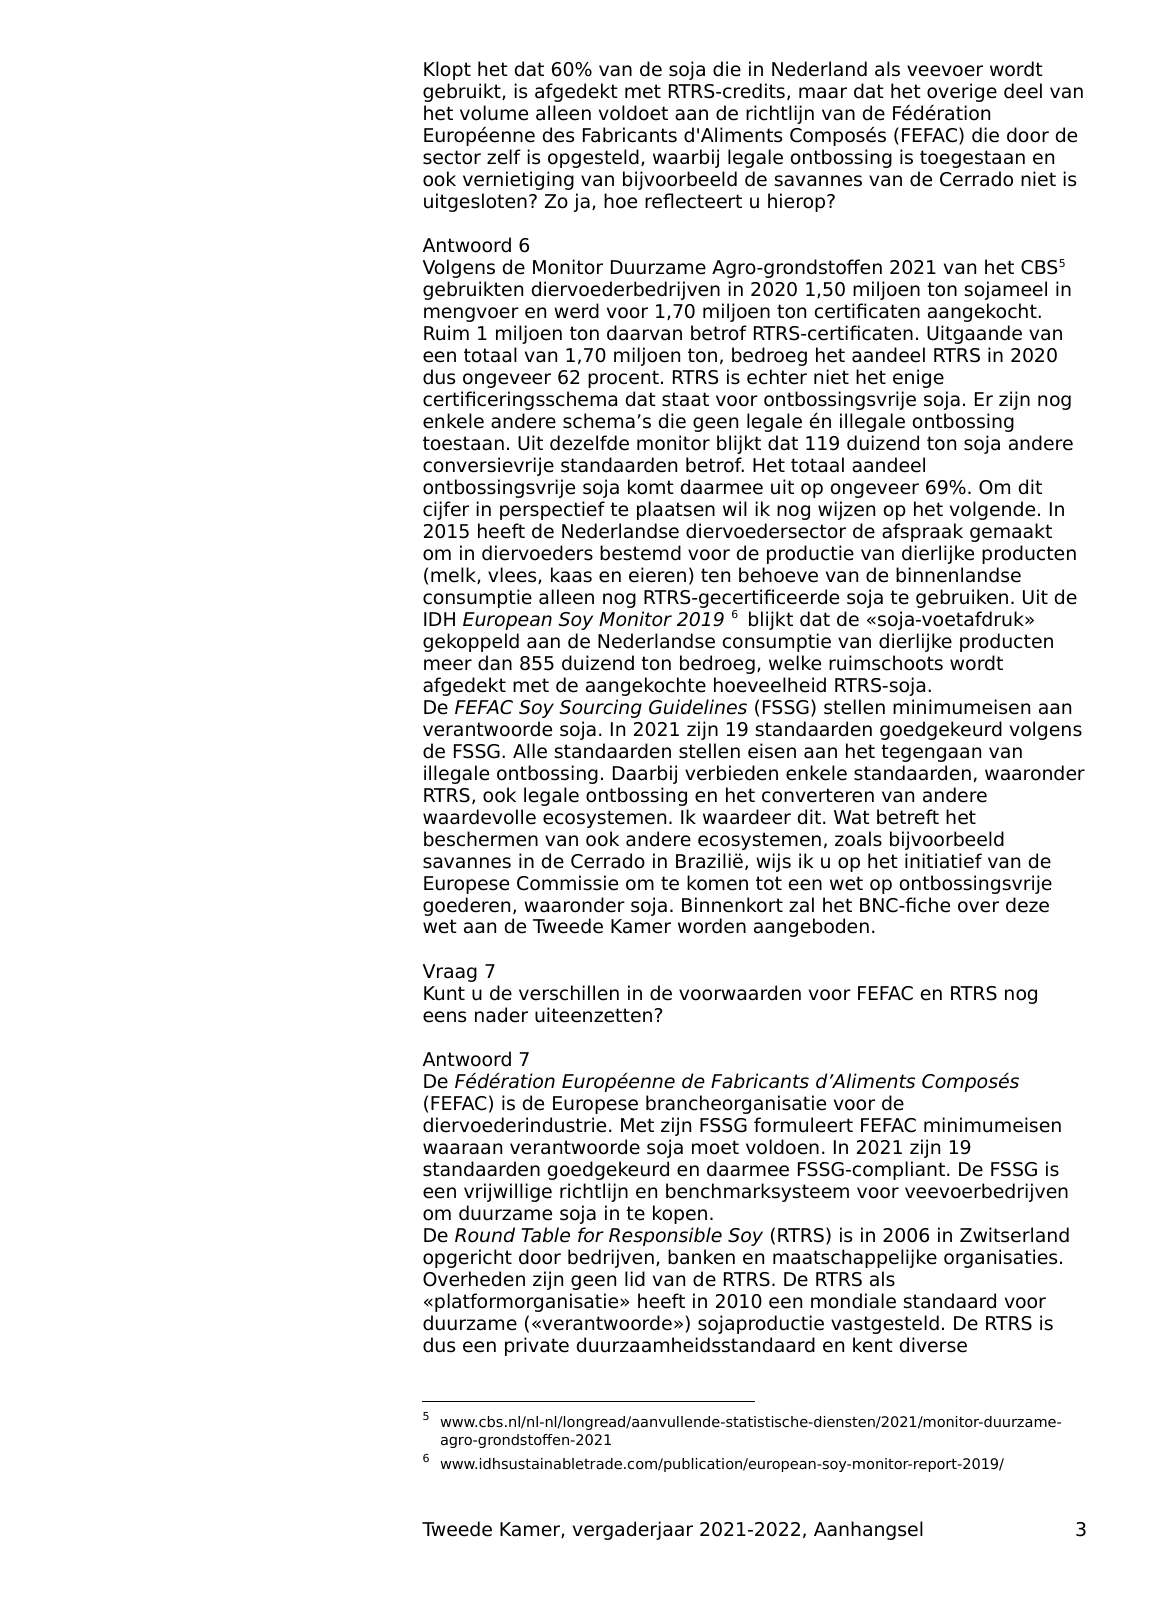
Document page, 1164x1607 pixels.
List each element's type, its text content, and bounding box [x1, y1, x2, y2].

text Kunt u de verschillen in de voorwaarden voor FEFAC en RTRS nog eens nader uiteenzetten? [422, 983, 1087, 1027]
text www.idhsustainabletrade.com/publication/european-soy-monitor-report-2019/ [422, 1452, 1087, 1474]
text Klopt het dat 60% van de soja die in Nederland als veevoer wordt gebruikt, is afgedekt met RTRS-credits, maar dat het overige deel van het volume alleen voldoet aan de richtlijn van de Fédération Européenne des Fabricants d'Aliments Composés (FEFAC) die door de sector zelf is opgesteld, waarbij legale ontbossing is toegestaan en ook vernietiging van bijvoorbeeld de savannes van de Cerrado niet is uitgesloten? Zo ja, hoe reflecteert u hierop? [422, 59, 1087, 213]
text Vraag 7 [422, 961, 1087, 983]
text De FEFAC Soy Sourcing Guidelines (FSSG) stellen minimumeisen aan verantwoorde soja. In 2021 zijn 19 standaarden goedgekeurd volgens de FSSG. Alle standaarden stellen eisen aan het tegengaan van illegale ontbossing. Daarbij verbieden enkele standaarden, waaronder RTRS, ook legale ontbossing en het converteren van andere waardevolle ecosystemen. Ik waardeer dit. Wat betreft het beschermen van ook andere ecosystemen, zoals bijvoorbeeld savannes in de Cerrado in Brazilië, wijs ik u op het initiatief van de Europese Commissie om te komen tot een wet op ontbossingsvrije goederen, waaronder soja. Binnenkort zal het BNC-fiche over deze wet aan de Tweede Kamer worden aangeboden. [422, 697, 1087, 938]
text Volgens de Monitor Duurzame Agro-grondstoffen 2021 van het CBS gebruikten diervoederbedrijven in 2020 1,50 miljoen ton sojameel in mengvoer en werd voor 1,70 miljoen ton certificaten aangekocht. Ruim 1 miljoen ton daarvan betrof RTRS-certificaten. Uitgaande van een totaal van 1,70 miljoen ton, bedroeg het aandeel RTRS in 2020 dus ongeveer 62 procent. RTRS is echter niet het enige certificeringsschema dat staat voor ontbossingsvrije soja. Er zijn nog enkele andere schema’s die geen legale én illegale ontbossing toestaan. Uit dezelfde monitor blijkt dat 119 duizend ton soja andere conversievrije standaarden betrof. Het totaal aandeel ontbossingsvrije soja komt daarmee uit op ongeveer 69%. Om dit cijfer in perspectief te plaatsen wil ik nog wijzen op het volgende. In 2015 heeft de Nederlandse diervoedersector de afspraak gemaakt om in diervoeders bestemd voor de productie van dierlijke producten (melk, vlees, kaas en eieren) ten behoeve van de binnenlandse consumptie alleen nog RTRS-gecertificeerde soja te gebruiken. Uit de IDH European Soy Monitor 2019 blijkt dat de «soja-voetafdruk» gekoppeld aan de Nederlandse consumptie van dierlijke producten meer dan 855 duizend ton bedroeg, welke ruimschoots wordt afgedekt met de aangekochte hoeveelheid RTRS-soja. [422, 257, 1087, 697]
text De Round Table for Responsible Soy (RTRS) is in 2006 in Zwitserland opgericht door bedrijven, banken en maatschappelijke organisaties. Overheden zijn geen lid van de RTRS. De RTRS als «platformorganisatie» heeft in 2010 een mondiale standaard voor duurzame («verantwoorde») sojaproductie vastgesteld. De RTRS is dus een private duurzaamheidsstandaard en kent diverse [422, 1224, 1087, 1356]
text www.cbs.nl/nl-nl/longread/aanvullende-statistische-diensten/2021/monitor-duurzame-agro-grondstoffen-2021 [422, 1410, 1087, 1449]
text Antwoord 7 [422, 1049, 1087, 1071]
text De Fédération Européenne de Fabricants d’Aliments Composés (FEFAC) is de Europese brancheorganisatie voor de diervoederindustrie. Met zijn FSSG formuleert FEFAC minimumeisen waaraan verantwoorde soja moet voldoen. In 2021 zijn 19 standaarden goedgekeurd en daarmee FSSG-compliant. De FSSG is een vrijwillige richtlijn en benchmarksysteem voor veevoerbedrijven om duurzame soja in te kopen. [422, 1071, 1087, 1224]
text Antwoord 6 [422, 235, 1087, 257]
